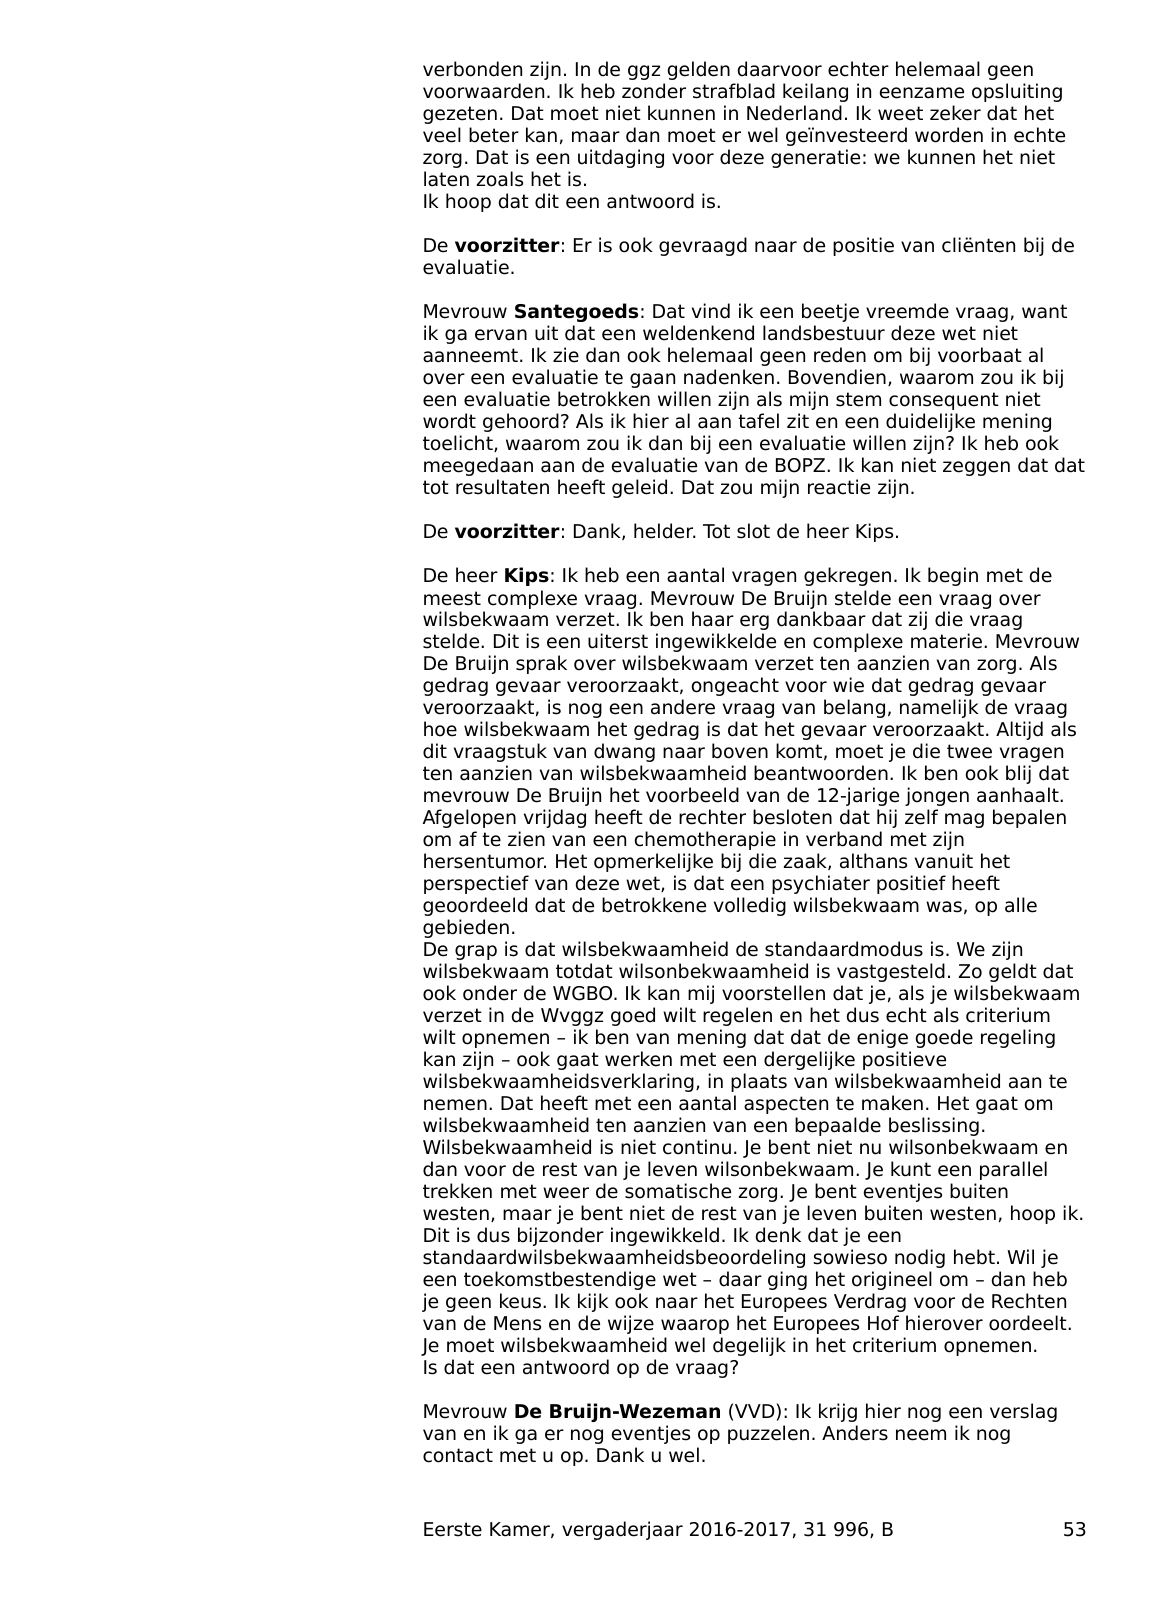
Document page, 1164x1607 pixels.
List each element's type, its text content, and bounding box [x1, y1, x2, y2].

text verbonden zijn. In de ggz gelden daarvoor echter helemaal geen voorwaarden. Ik heb zonder strafblad keilang in eenzame opsluiting gezeten. Dat moet niet kunnen in Nederland. Ik weet zeker dat het veel beter kan, maar dan moet er wel geïnvesteerd worden in echte zorg. Dat is een uitdaging voor deze generatie: we kunnen het niet laten zoals het is. [422, 59, 1087, 191]
text De voorzitter: Er is ook gevraagd naar de positie van cliënten bij de evaluatie. [422, 235, 1087, 279]
text De voorzitter: Dank, helder. Tot slot de heer Kips. [422, 521, 1087, 543]
text Ik hoop dat dit een antwoord is. [422, 191, 1087, 213]
text Mevrouw Santegoeds: Dat vind ik een beetje vreemde vraag, want ik ga ervan uit dat een weldenkend landsbestuur deze wet niet aanneemt. Ik zie dan ook helemaal geen reden om bij voorbaat al over een evaluatie te gaan nadenken. Bovendien, waarom zou ik bij een evaluatie betrokken willen zijn als mijn stem consequent niet wordt gehoord? Als ik hier al aan tafel zit en een duidelijke mening toelicht, waarom zou ik dan bij een evaluatie willen zijn? Ik heb ook meegedaan aan de evaluatie van de BOPZ. Ik kan niet zeggen dat dat tot resultaten heeft geleid. Dat zou mijn reactie zijn. [422, 301, 1087, 499]
text De heer Kips: Ik heb een aantal vragen gekregen. Ik begin met de meest complexe vraag. Mevrouw De Bruijn stelde een vraag over wilsbekwaam verzet. Ik ben haar erg dankbaar dat zij die vraag stelde. Dit is een uiterst ingewikkelde en complexe materie. Mevrouw De Bruijn sprak over wilsbekwaam verzet ten aanzien van zorg. Als gedrag gevaar veroorzaakt, ongeacht voor wie dat gedrag gevaar veroorzaakt, is nog een andere vraag van belang, namelijk de vraag hoe wilsbekwaam het gedrag is dat het gevaar veroorzaakt. Altijd als dit vraagstuk van dwang naar boven komt, moet je die twee vragen ten aanzien van wilsbekwaamheid beantwoorden. Ik ben ook blij dat mevrouw De Bruijn het voorbeeld van de 12-jarige jongen aanhaalt. Afgelopen vrijdag heeft de rechter besloten dat hij zelf mag bepalen om af te zien van een chemotherapie in verband met zijn hersentumor. Het opmerkelijke bij die zaak, althans vanuit het perspectief van deze wet, is dat een psychiater positief heeft geoordeeld dat de betrokkene volledig wilsbekwaam was, op alle gebieden. [422, 565, 1087, 939]
text Is dat een antwoord op de vraag? [422, 1357, 1087, 1379]
text Dit is dus bijzonder ingewikkeld. Ik denk dat je een standaardwilsbekwaamheidsbeoordeling sowieso nodig hebt. Wil je een toekomstbestendige wet – daar ging het origineel om – dan heb je geen keus. Ik kijk ook naar het Europees Verdrag voor de Rechten van de Mens en de wijze waarop het Europees Hof hierover oordeelt. Je moet wilsbekwaamheid wel degelijk in het criterium opnemen. [422, 1225, 1087, 1357]
text De grap is dat wilsbekwaamheid de standaardmodus is. We zijn wilsbekwaam totdat wilsonbekwaamheid is vastgesteld. Zo geldt dat ook onder de WGBO. Ik kan mij voorstellen dat je, als je wilsbekwaam verzet in de Wvggz goed wilt regelen en het dus echt als criterium wilt opnemen – ik ben van mening dat dat de enige goede regeling kan zijn – ook gaat werken met een dergelijke positieve wilsbekwaamheidsverklaring, in plaats van wilsbekwaamheid aan te nemen. Dat heeft met een aantal aspecten te maken. Het gaat om wilsbekwaamheid ten aanzien van een bepaalde beslissing. Wilsbekwaamheid is niet continu. Je bent niet nu wilsonbekwaam en dan voor de rest van je leven wilsonbekwaam. Je kunt een parallel trekken met weer de somatische zorg. Je bent eventjes buiten westen, maar je bent niet de rest van je leven buiten westen, hoop ik. [422, 939, 1087, 1225]
text Mevrouw De Bruijn-Wezeman (VVD): Ik krijg hier nog een verslag van en ik ga er nog eventjes op puzzelen. Anders neem ik nog contact met u op. Dank u wel. [422, 1401, 1087, 1467]
